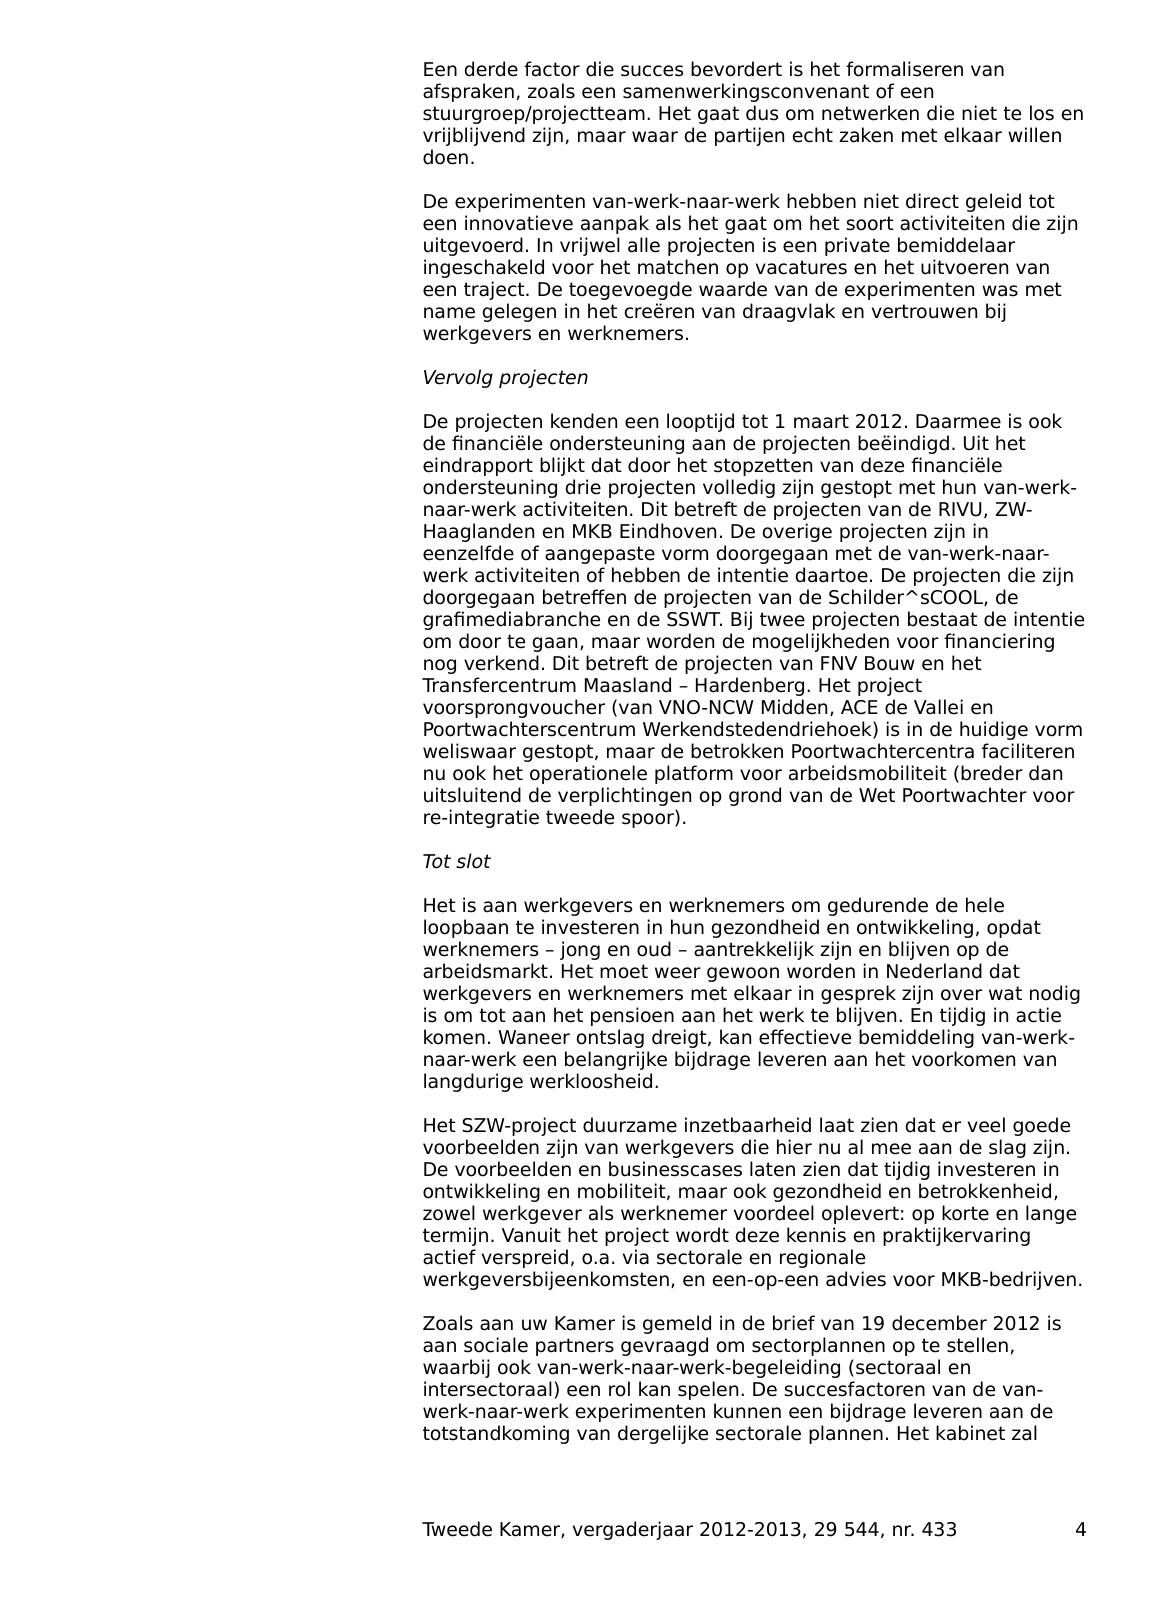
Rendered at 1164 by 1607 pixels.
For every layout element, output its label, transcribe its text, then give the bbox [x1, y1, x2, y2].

text De projecten kenden een looptijd tot 1 maart 2012. Daarmee is ook de financiële ondersteuning aan de projecten beëindigd. Uit het eindrapport blijkt dat door het stopzetten van deze financiële ondersteuning drie projecten volledig zijn gestopt met hun van-werk-naar-werk activiteiten. Dit betreft de projecten van de RIVU, ZW-Haaglanden en MKB Eindhoven. De overige projecten zijn in eenzelfde of aangepaste vorm doorgegaan met de van-werk-naar-werk activiteiten of hebben de intentie daartoe. De projecten die zijn doorgegaan betreffen de projecten van de Schilder^sCOOL, de grafimediabranche en de SSWT. Bij twee projecten bestaat de intentie om door te gaan, maar worden de mogelijkheden voor financiering nog verkend. Dit betreft de projecten van FNV Bouw en het Transfercentrum Maasland – Hardenberg. Het project voorsprongvoucher (van VNO-NCW Midden, ACE de Vallei en Poortwachterscentrum Werkendstedendriehoek) is in de huidige vorm weliswaar gestopt, maar de betrokken Poortwachtercentra faciliteren nu ook het operationele platform voor arbeidsmobiliteit (breder dan uitsluitend de verplichtingen op grond van de Wet Poortwachter voor re-integratie tweede spoor). [422, 411, 1087, 829]
text Zoals aan uw Kamer is gemeld in de brief van 19 december 2012 is aan sociale partners gevraagd om sectorplannen op te stellen, waarbij ook van-werk-naar-werk-begeleiding (sectoraal en intersectoraal) een rol kan spelen. De succesfactoren van de van-werk-naar-werk experimenten kunnen een bijdrage leveren aan de totstandkoming van dergelijke sectorale plannen. Het kabinet zal [422, 1313, 1087, 1445]
text Het is aan werkgevers en werknemers om gedurende de hele loopbaan te investeren in hun gezondheid en ontwikkeling, opdat werknemers – jong en oud – aantrekkelijk zijn en blijven op de arbeidsmarkt. Het moet weer gewoon worden in Nederland dat werkgevers en werknemers met elkaar in gesprek zijn over wat nodig is om tot aan het pensioen aan het werk te blijven. En tijdig in actie komen. Waneer ontslag dreigt, kan effectieve bemiddeling van-werk-naar-werk een belangrijke bijdrage leveren aan het voorkomen van langdurige werkloosheid. [422, 895, 1087, 1093]
text Een derde factor die succes bevordert is het formaliseren van afspraken, zoals een samenwerkingsconvenant of een stuurgroep/projectteam. Het gaat dus om netwerken die niet te los en vrijblijvend zijn, maar waar de partijen echt zaken met elkaar willen doen. [422, 59, 1087, 169]
subtitle Tot slot [422, 851, 1087, 873]
text Het SZW-project duurzame inzetbaarheid laat zien dat er veel goede voorbeelden zijn van werkgevers die hier nu al mee aan de slag zijn. De voorbeelden en businesscases laten zien dat tijdig investeren in ontwikkeling en mobiliteit, maar ook gezondheid en betrokkenheid, zowel werkgever als werknemer voordeel oplevert: op korte en lange termijn. Vanuit het project wordt deze kennis en praktijkervaring actief verspreid, o.a. via sectorale en regionale werkgeversbijeenkomsten, en een-op-een advies voor MKB-bedrijven. [422, 1115, 1087, 1291]
text De experimenten van-werk-naar-werk hebben niet direct geleid tot een innovatieve aanpak als het gaat om het soort activiteiten die zijn uitgevoerd. In vrijwel alle projecten is een private bemiddelaar ingeschakeld voor het matchen op vacatures en het uitvoeren van een traject. De toegevoegde waarde van de experimenten was met name gelegen in het creëren van draagvlak en vertrouwen bij werkgevers en werknemers. [422, 191, 1087, 345]
subtitle Vervolg projecten [422, 367, 1087, 389]
